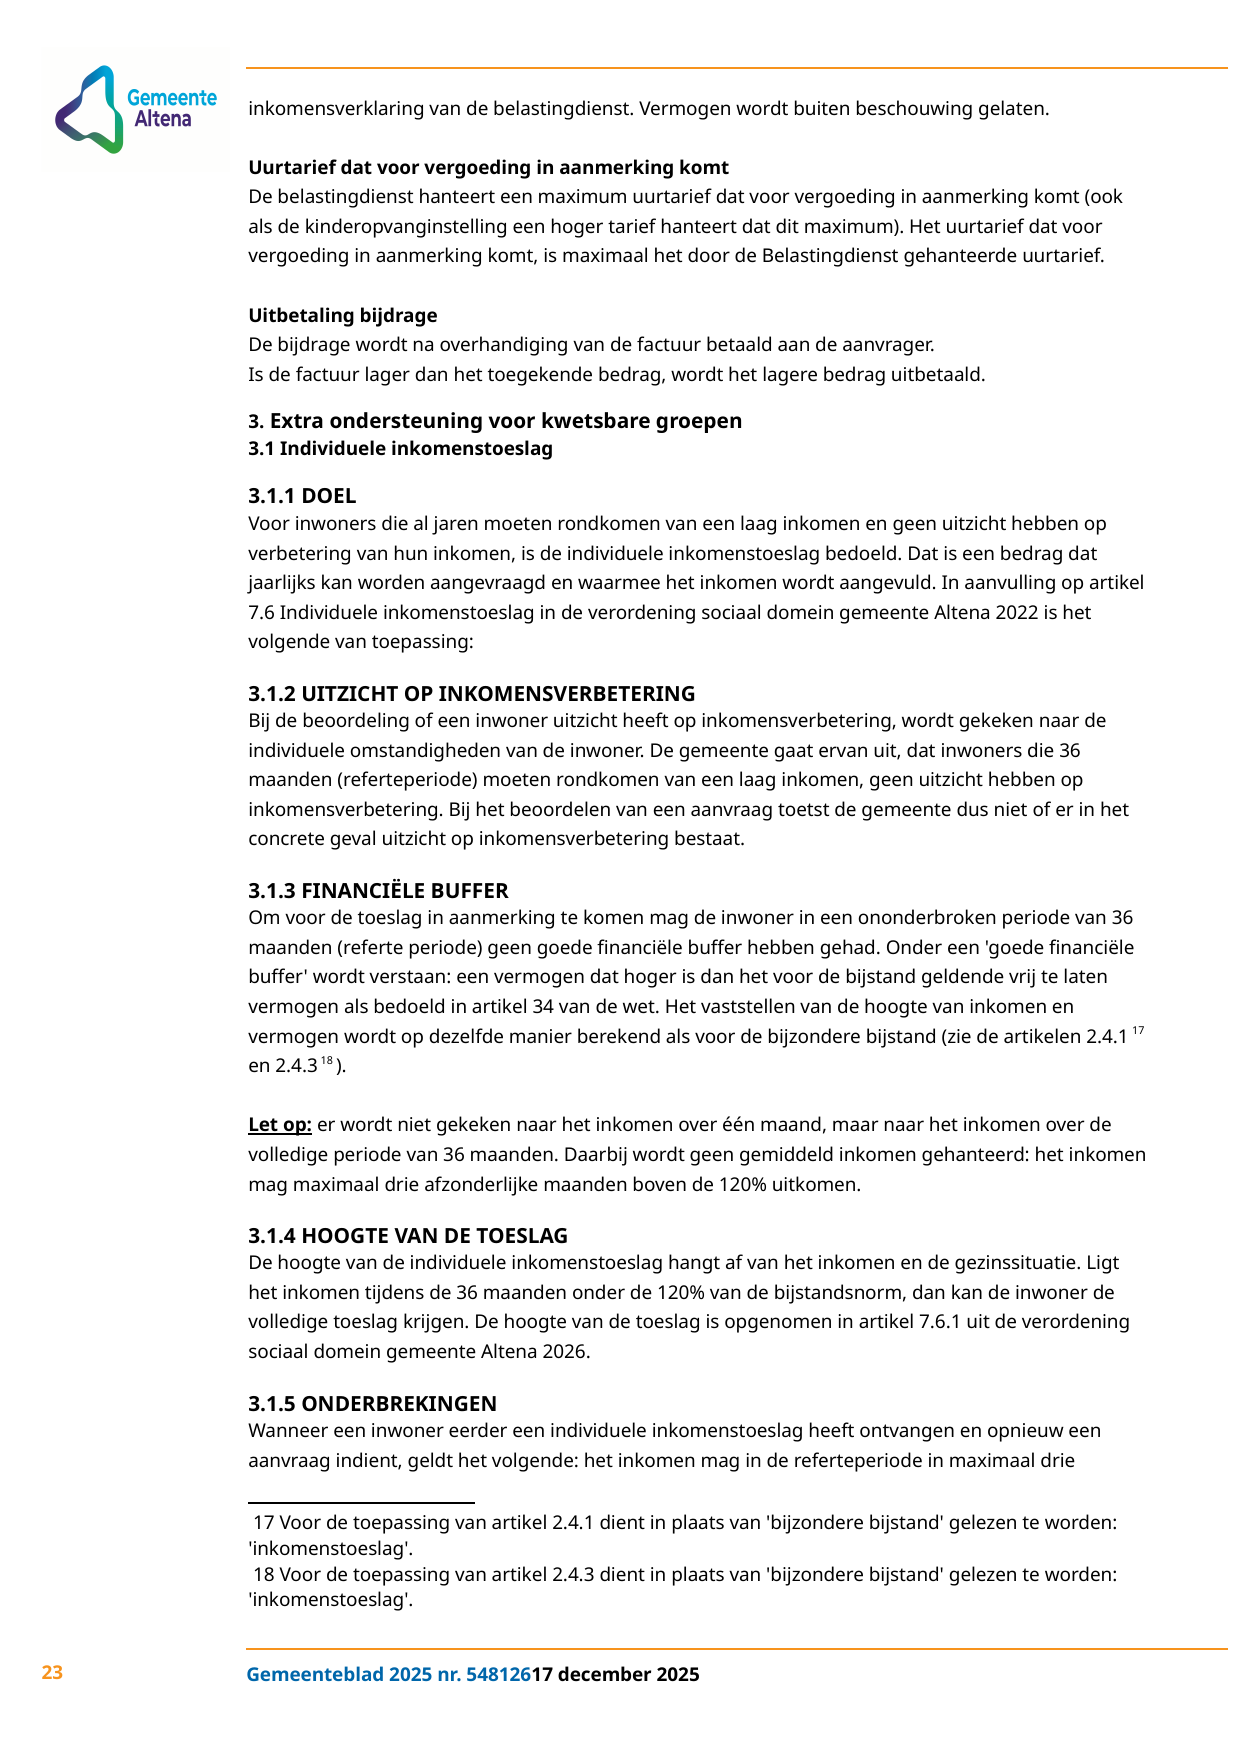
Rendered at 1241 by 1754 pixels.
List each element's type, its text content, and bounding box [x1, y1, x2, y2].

text 3.1 Individuele inkomenstoeslag [248, 435, 1152, 461]
text 3.1.4 HOOGTE VAN DE TOESLAG [248, 1221, 1152, 1249]
text 3.1.1 DOEL [248, 482, 1152, 510]
text De hoogte van de individuele inkomenstoeslag hangt af van het inkomen en de gezinssituatie. Ligt het inkomen tijdens de 36 maanden onder de 120% van de bijstandsnorm, dan kan de inwoner de volledige toeslag krijgen. De hoogte van de toeslag is opgenomen in artikel 7.6.1 uit de verordening sociaal domein gemeente Altena 2026. [248, 1249, 1152, 1364]
text Bij de beoordeling of een inwoner uitzicht heeft op inkomensverbetering, wordt gekeken naar de individuele omstandigheden van de inwoner. De gemeente gaat ervan uit, dat inwoners die 36 maanden (referteperiode) moeten rondkomen van een laag inkomen, geen uitzicht hebben op inkomensverbetering. Bij het beoordelen van een aanvraag toetst de gemeente dus niet of er in het concrete geval uitzicht op inkomensverbetering bestaat. [248, 707, 1152, 851]
text Voor de toepassing van artikel 2.4.1 dient in plaats van 'bijzondere bijstand' gelezen te worden: 'inkomenstoeslag'. [248, 1509, 1152, 1561]
text Let op: er wordt niet gekeken naar het inkomen over één maand, maar naar het inkomen over de volledige periode van 36 maanden. Daarbij wordt geen gemiddeld inkomen gehanteerd: het inkomen mag maximaal drie afzonderlijke maanden boven de 120% uitkomen. [248, 1112, 1152, 1196]
text inkomensverklaring van de belastingdienst. Vermogen wordt buiten beschouwing gelaten. [248, 95, 1152, 121]
text Uurtarief dat voor vergoeding in aanmerking komt [248, 154, 1152, 180]
text Wanneer een inwoner eerder een individuele inkomenstoeslag heeft ontvangen en opnieuw een aanvraag indient, geldt het volgende: het inkomen mag in de referteperiode in maximaal drie [248, 1417, 1152, 1472]
text De bijdrage wordt na overhandiging van de factuur betaald aan de aanvrager. [248, 331, 1152, 357]
text De belastingdienst hanteert een maximum uurtarief dat voor vergoeding in aanmerking komt (ook als de kinderopvanginstelling een hoger tarief hanteert dat dit maximum). Het uurtarief dat voor vergoeding in aanmerking komt, is maximaal het door de Belastingdienst gehanteerde uurtarief. [248, 183, 1152, 268]
picture [41, 47, 231, 172]
text Is de factuur lager dan het toegekende bedrag, wordt het lagere bedrag uitbetaald. [248, 361, 1152, 387]
text Uitbetaling bijdrage [248, 302, 1152, 328]
text 3.1.5 ONDERBREKINGEN [248, 1389, 1152, 1417]
text Voor inwoners die al jaren moeten rondkomen van een laag inkomen en geen uitzicht hebben op verbetering van hun inkomen, is de individuele inkomenstoeslag bedoeld. Dat is een bedrag dat jaarlijks kan worden aangevraagd en waarmee het inkomen wordt aangevuld. In aanvulling op artikel 7.6 Individuele inkomenstoeslag in de verordening sociaal domein gemeente Altena 2022 is het volgende van toepassing: [248, 510, 1152, 654]
text 3.1.2 UITZICHT OP INKOMENSVERBETERING [248, 679, 1152, 707]
text Om voor de toeslag in aanmerking te komen mag de inwoner in een ononderbroken periode van 36 maanden (referte periode) geen goede financiële buffer hebben gehad. Onder een 'goede financiële buffer' wordt verstaan: een vermogen dat hoger is dan het voor de bijstand geldende vrij te laten vermogen als bedoeld in artikel 34 van de wet. Het vaststellen van de hoogte van inkomen en vermogen wordt op dezelfde manier berekend als voor de bijzondere bijstand (zie de artikelen 2.4.1 en 2.4.3). [248, 904, 1152, 1078]
text Voor de toepassing van artikel 2.4.3 dient in plaats van 'bijzondere bijstand' gelezen te worden: 'inkomenstoeslag'. [248, 1561, 1152, 1612]
text 3.1.3 FINANCIËLE BUFFER [248, 876, 1152, 904]
text 3. Extra ondersteuning voor kwetsbare groepen [248, 407, 1152, 435]
